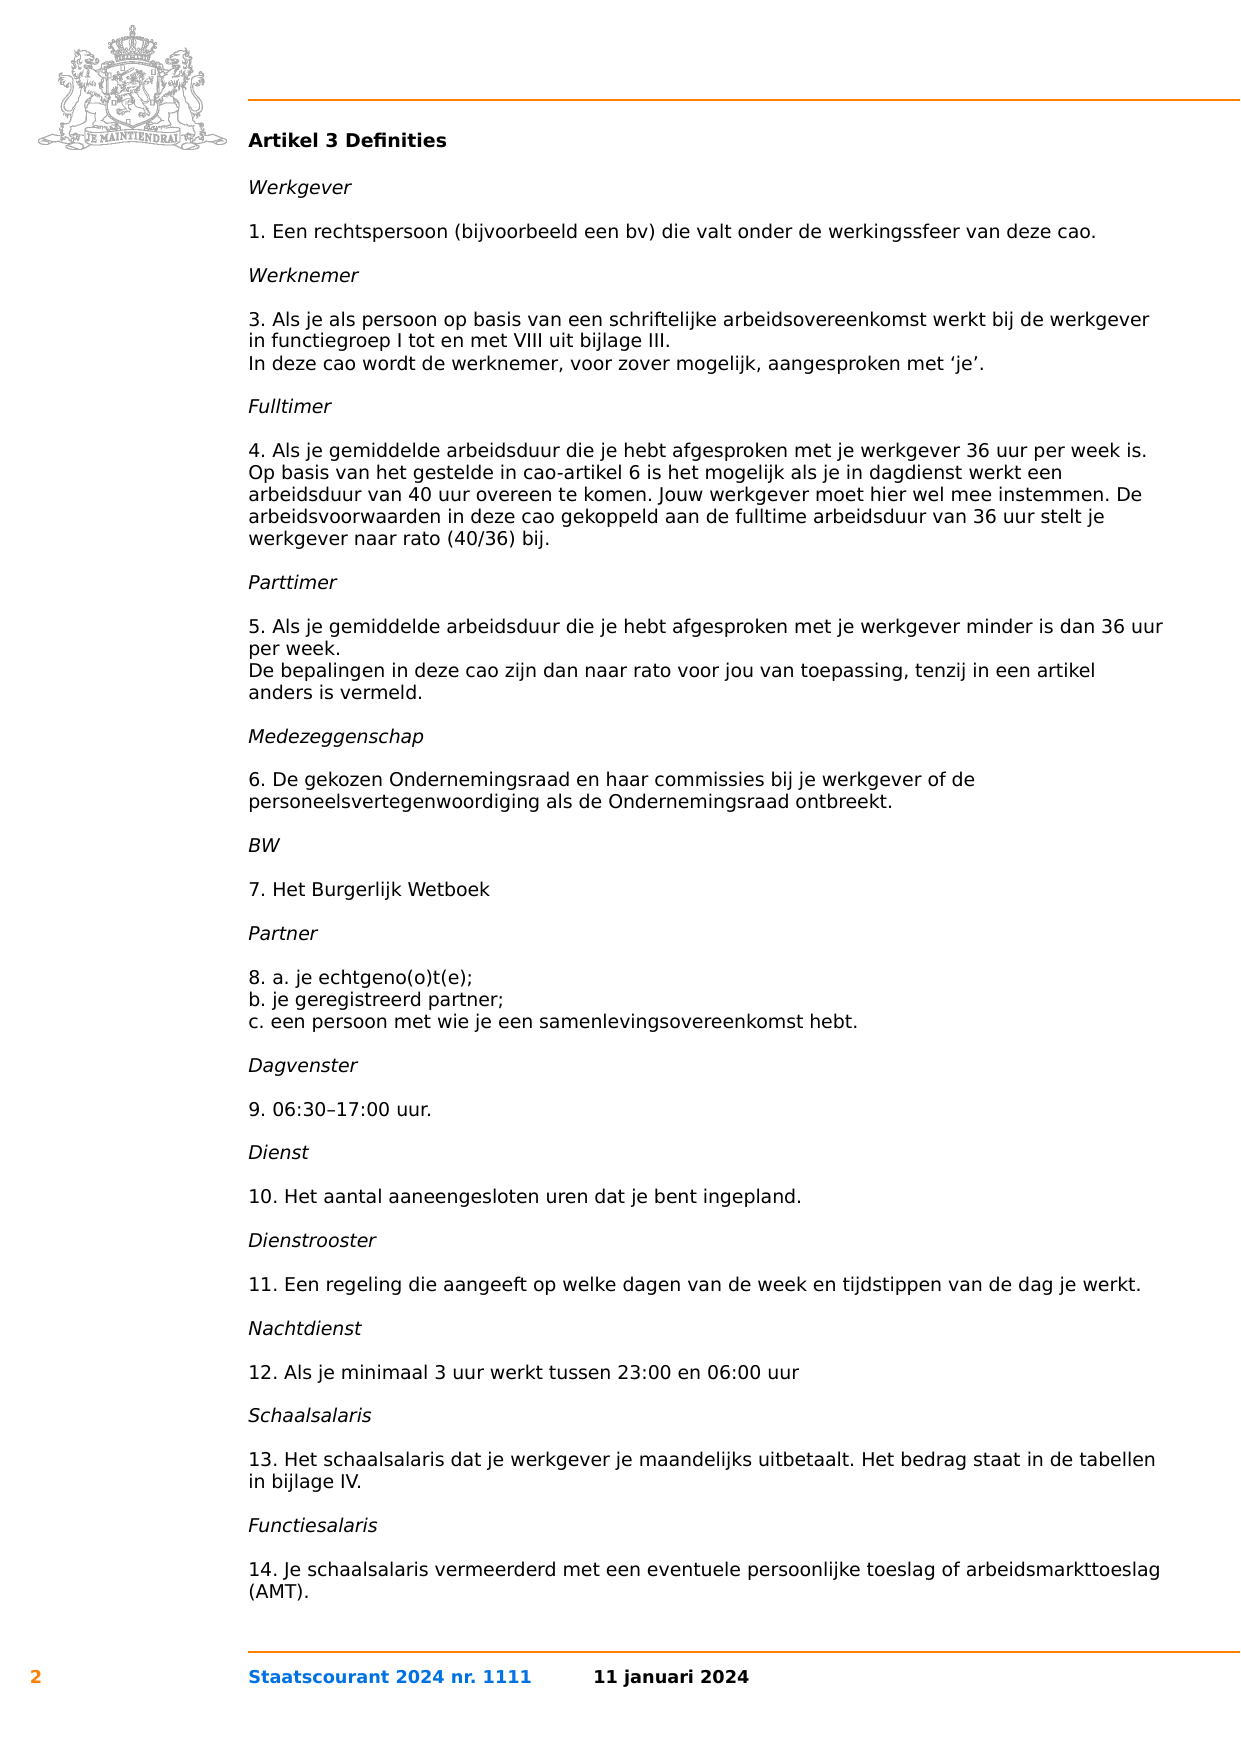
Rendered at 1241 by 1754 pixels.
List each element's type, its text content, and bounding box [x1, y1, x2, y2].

text 8. a. je echtgeno(o)t(e); [248, 967, 1163, 989]
text b. je geregistreerd partner; [248, 989, 1163, 1011]
text c. een persoon met wie je een samenlevingsovereenkomst hebt. [248, 1011, 1163, 1033]
text 10. Het aantal aaneengesloten uren dat je bent ingepland. [248, 1186, 1163, 1208]
subtitle Dagvenster [248, 1054, 1163, 1077]
subtitle Dienst [248, 1142, 1163, 1164]
text 4. Als je gemiddelde arbeidsduur die je hebt afgesproken met je werkgever 36 uur per week is. Op basis van het gestelde in cao-artikel 6 is het mogelijk als je in dagdienst werkt een arbeidsduur van 40 uur overeen te komen. Jouw werkgever moet hier wel mee instemmen. De arbeidsvoorwaarden in deze cao gekoppeld aan de fulltime arbeidsduur van 36 uur stelt je werkgever naar rato (40/36) bij. [248, 440, 1163, 550]
subtitle Nachtdienst [248, 1318, 1163, 1340]
subtitle Partner [248, 923, 1163, 945]
text 9. 06:30–17:00 uur. [248, 1098, 1163, 1120]
text 7. Het Burgerlijk Wetboek [248, 879, 1163, 901]
subtitle Werkgever [248, 177, 1163, 199]
subtitle Fulltimer [248, 396, 1163, 418]
text 3. Als je als persoon op basis van een schriftelijke arbeidsovereenkomst werkt bij de werkgever in functiegroep I tot en met VIII uit bijlage III. [248, 308, 1163, 352]
subtitle Medezeggenschap [248, 726, 1163, 747]
text 5. Als je gemiddelde arbeidsduur die je hebt afgesproken met je werkgever minder is dan 36 uur per week. [248, 616, 1163, 660]
text In deze cao wordt de werknemer, voor zover mogelijk, aangesproken met ‘je’. [248, 352, 1163, 374]
text 13. Het schaalsalaris dat je werkgever je maandelijks uitbetaalt. Het bedrag staat in de tabellen in bijlage IV. [248, 1449, 1163, 1493]
subtitle Parttimer [248, 572, 1163, 594]
text 14. Je schaalsalaris vermeerderd met een eventuele persoonlijke toeslag of arbeidsmarkttoeslag (AMT). [248, 1559, 1163, 1603]
text 1. Een rechtspersoon (bijvoorbeeld een bv) die valt onder de werkingssfeer van deze cao. [248, 221, 1163, 243]
text 6. De gekozen Ondernemingsraad en haar commissies bij je werkgever of de personeelsvertegenwoordiging als de Ondernemingsraad ontbreekt. [248, 769, 1163, 813]
text 11. Een regeling die aangeeft op welke dagen van de week en tijdstippen van de dag je werkt. [248, 1274, 1163, 1296]
text De bepalingen in deze cao zijn dan naar rato voor jou van toepassing, tenzij in een artikel anders is vermeld. [248, 660, 1163, 704]
subtitle Artikel 3 Definities [248, 130, 1163, 152]
text 12. Als je minimaal 3 uur werkt tussen 23:00 en 06:00 uur [248, 1362, 1163, 1383]
subtitle Dienstrooster [248, 1230, 1163, 1252]
subtitle Functiesalaris [248, 1515, 1163, 1537]
subtitle Schaalsalaris [248, 1405, 1163, 1427]
subtitle BW [248, 835, 1163, 857]
subtitle Werknemer [248, 264, 1163, 287]
picture [38, 25, 227, 150]
